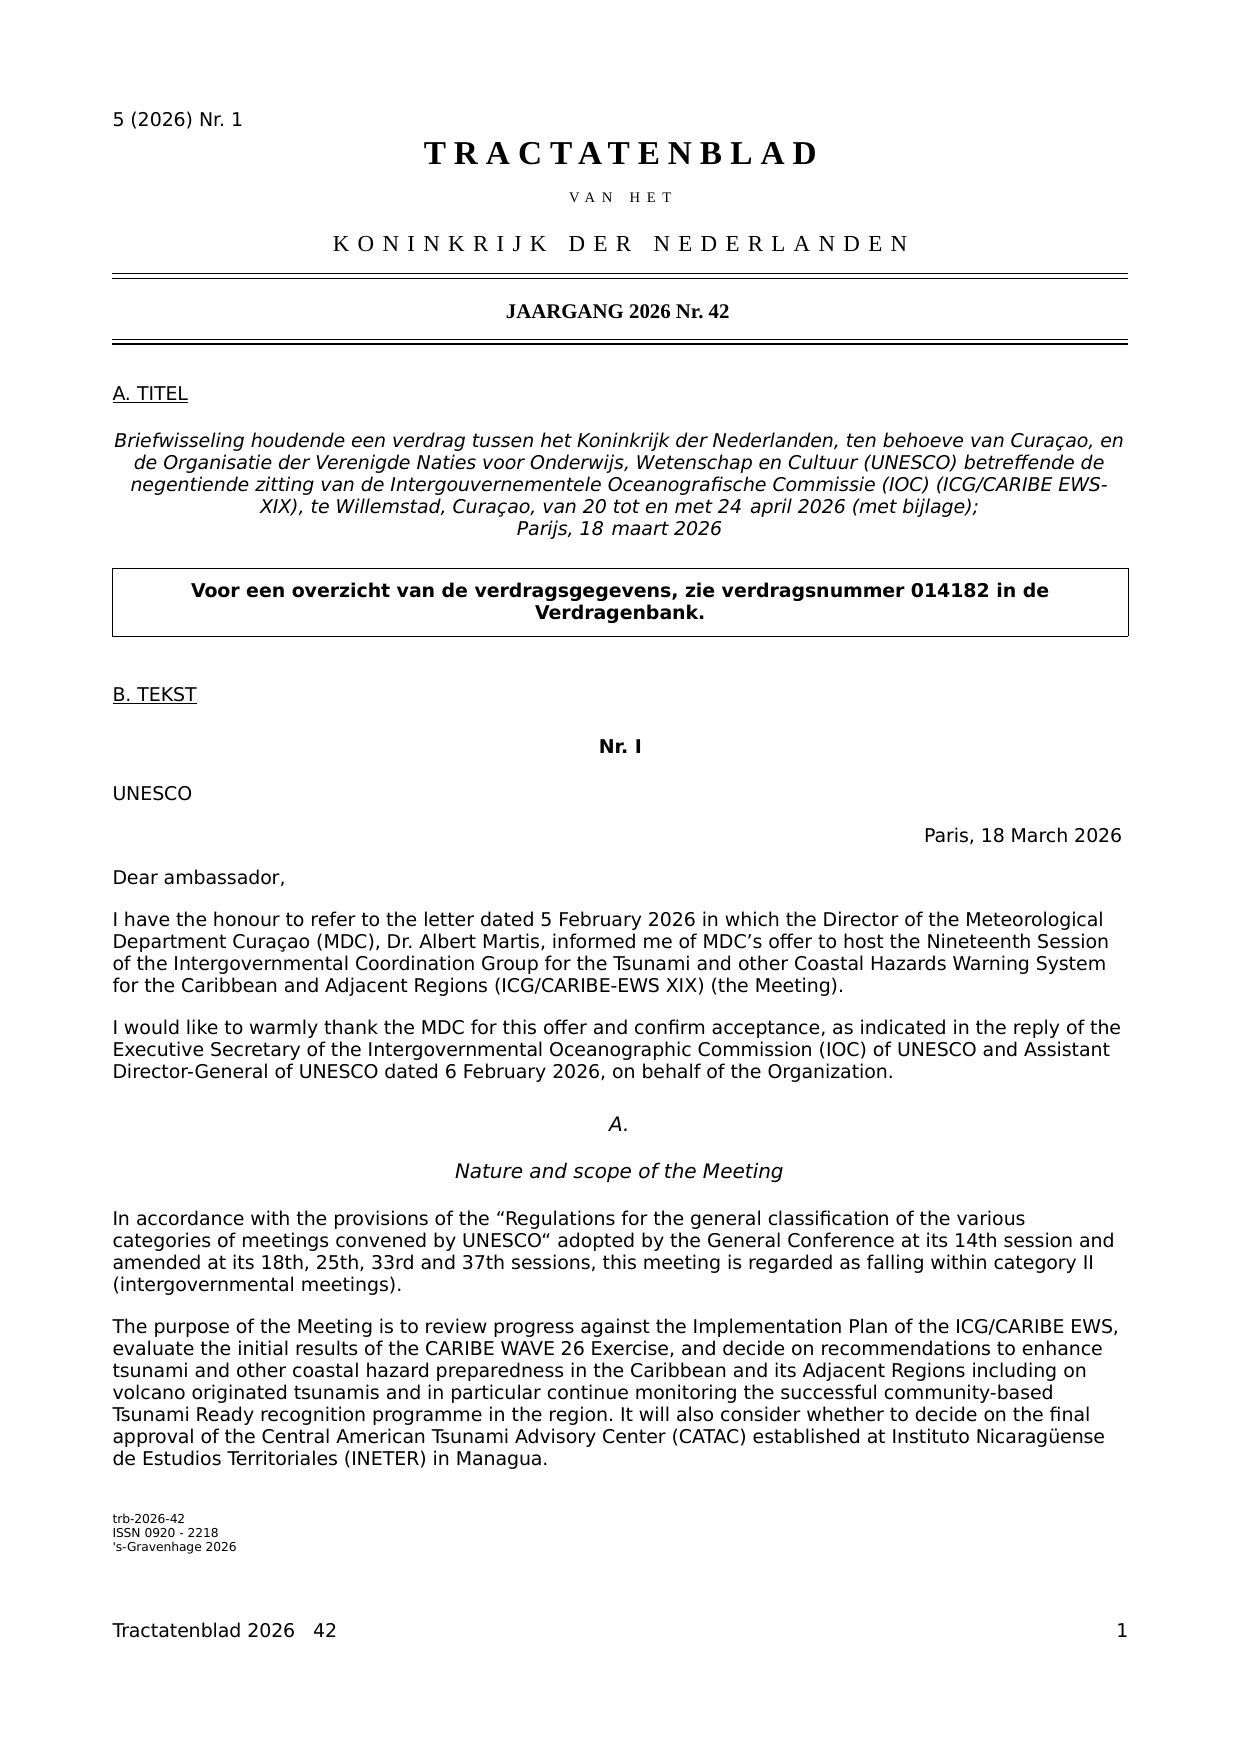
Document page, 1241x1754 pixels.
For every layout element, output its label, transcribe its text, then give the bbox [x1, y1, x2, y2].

text ISSN 0920 - 2218 [112, 1526, 346, 1540]
text VAN HET [112, 189, 1128, 206]
text KONINKRIJK DER NEDERLANDEN [112, 229, 1128, 256]
text Paris, 18 March 2026 [112, 825, 1128, 847]
text Briefwisseling houdende een verdrag tussen het Koninkrijk der Nederlanden, ten behoeve van Curaçao, en de Organisatie der Verenigde Naties voor Onderwijs, Wetenschap en Cultuur (UNESCO) betreffende de negentiende zitting van de Intergouvernementele Oceanografische Commissie (IOC) (ICG/CARIBE EWS-XIX), te Willemstad, Curaçao, van 20 tot en met 24 april 2026 (met bijlage); [112, 430, 1128, 518]
subtitle A. TITEL [112, 383, 1128, 405]
subtitle B. TEKST [112, 684, 1128, 706]
text 5 (2026) Nr. 1 [112, 109, 1128, 131]
text In accordance with the provisions of the “Regulations for the general classification of the various categories of meetings convened by UNESCO“ adopted by the General Conference at its 14th session and amended at its 18th, 25th, 33rd and 37th sessions, this meeting is regarded as falling within category II (intergovernmental meetings). [112, 1208, 1128, 1296]
text I have the honour to refer to the letter dated 5 February 2026 in which the Director of the Meteorological Department Curaçao (MDC), Dr. Albert Martis, informed me of MDC’s offer to host the Nineteenth Session of the Intergovernmental Coordination Group for the Tsunami and other Coastal Hazards Warning System for the Caribbean and Adjacent Regions (ICG/CARIBE-EWS XIX) (the Meeting). [112, 909, 1128, 997]
text Parijs, 18 maart 2026 [112, 518, 1128, 540]
subtitle A. Nature and scope of the Meeting [112, 1113, 1128, 1183]
text 's-Gravenhage 2026 [112, 1540, 346, 1554]
text The purpose of the Meeting is to review progress against the Implementation Plan of the ICG/CARIBE EWS, evaluate the initial results of the CARIBE WAVE 26 Exercise, and decide on recommendations to enhance tsunami and other coastal hazard preparedness in the Caribbean and its Adjacent Regions including on volcano originated tsunamis and in particular continue monitoring the successful community-based Tsunami Ready recognition programme in the region. It will also consider whether to decide on the final approval of the Central American Tsunami Advisory Center (CATAC) established at Instituto Nicaragüense de Estudios Territoriales (INETER) in Managua. [112, 1316, 1128, 1469]
text UNESCO [112, 783, 1128, 805]
text JAARGANG 2026 Nr. 42 [112, 299, 1128, 323]
text I would like to warmly thank the MDC for this offer and confirm acceptance, as indicated in the reply of the Executive Secretary of the Intergovernmental Oceanographic Commission (IOC) of UNESCO and Assistant Director-General of UNESCO dated 6 February 2026, on behalf of the Organization. [112, 1017, 1128, 1083]
text Dear ambassador, [112, 867, 1128, 889]
text TRACTATENBLAD [112, 133, 1128, 172]
text trb-2026-42 [112, 1512, 346, 1526]
subtitle Nr. I [112, 736, 1128, 758]
